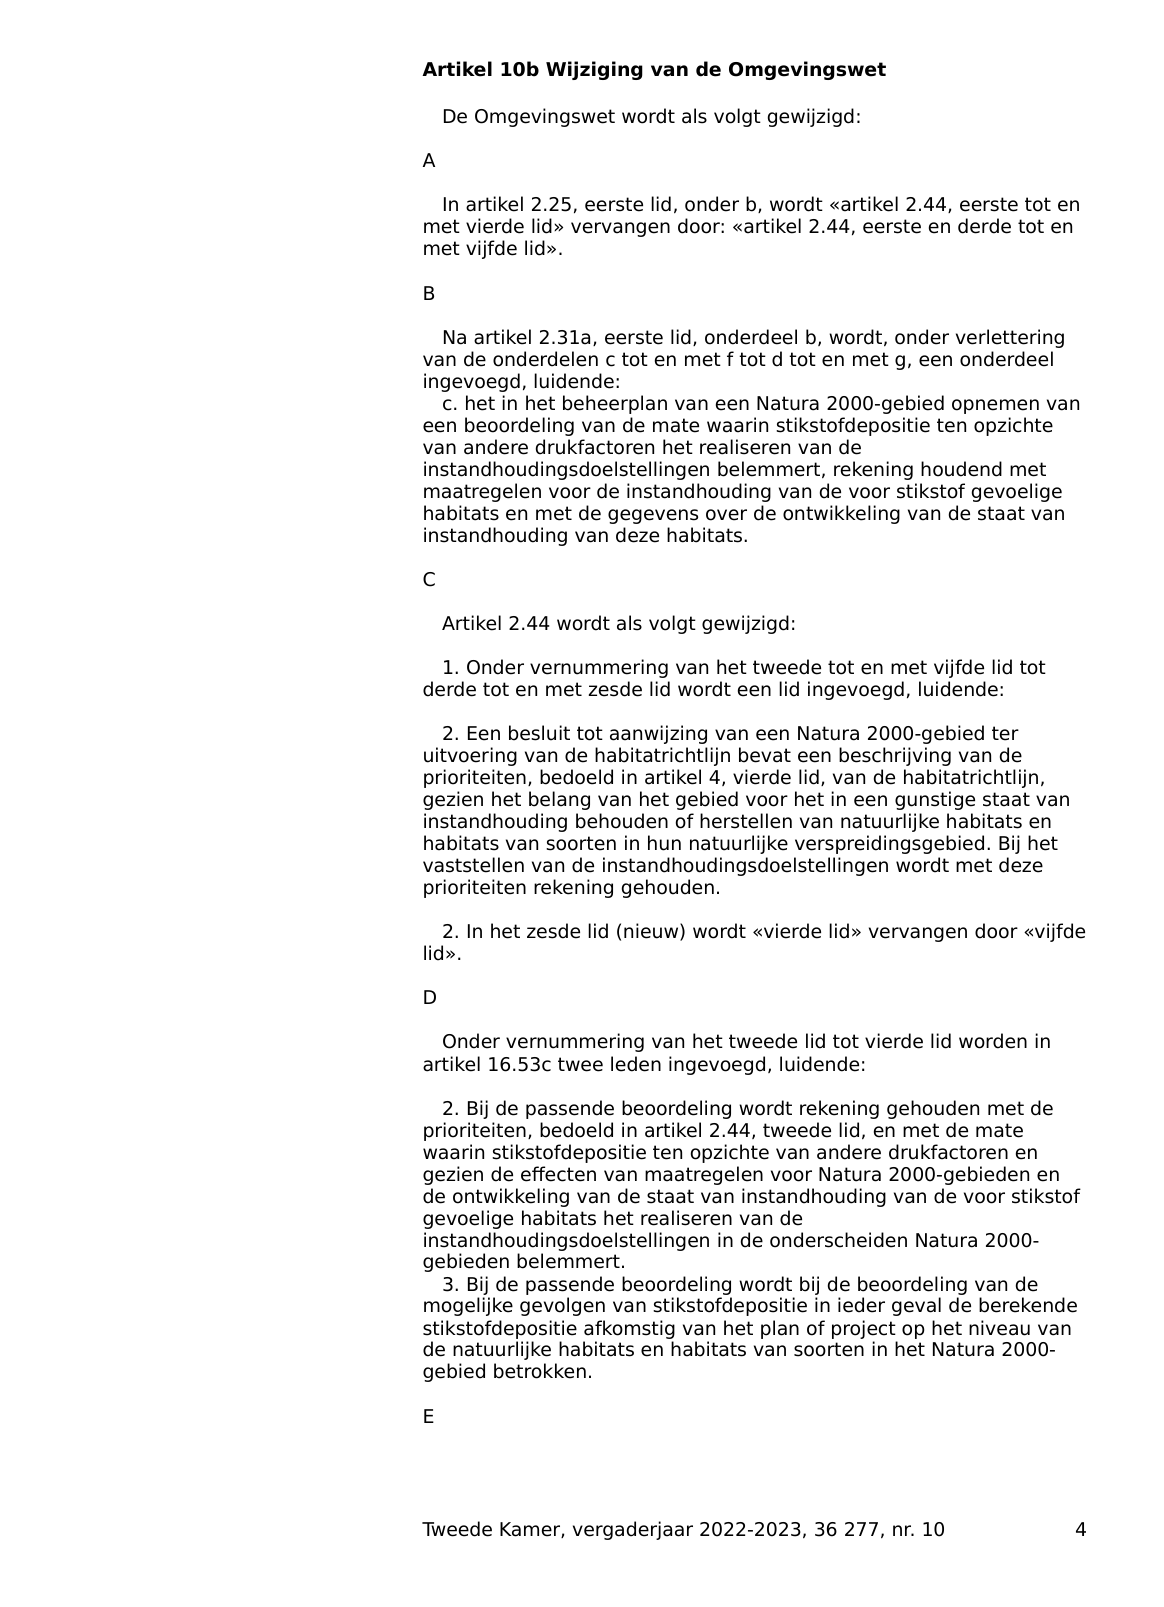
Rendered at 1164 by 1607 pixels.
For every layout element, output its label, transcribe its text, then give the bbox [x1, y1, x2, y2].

text E [422, 1406, 1087, 1427]
text Onder vernummering van het tweede lid tot vierde lid worden in artikel 16.53c twee leden ingevoegd, luidende: [422, 1031, 1087, 1075]
subtitle Artikel 10b Wijziging van de Omgevingswet [422, 59, 1087, 81]
text 2. Bij de passende beoordeling wordt rekening gehouden met de prioriteiten, bedoeld in artikel 2.44, tweede lid, en met de mate waarin stikstofdepositie ten opzichte van andere drukfactoren en gezien de effecten van maatregelen voor Natura 2000-gebieden en de ontwikkeling van de staat van instandhouding van de voor stikstof gevoelige habitats het realiseren van de instandhoudingsdoelstellingen in de onderscheiden Natura 2000-gebieden belemmert. [422, 1098, 1087, 1273]
text A [422, 150, 1087, 172]
text C [422, 569, 1087, 591]
text Na artikel 2.31a, eerste lid, onderdeel b, wordt, onder verlettering van de onderdelen c tot en met f tot d tot en met g, een onderdeel ingevoegd, luidende: [422, 327, 1087, 393]
text In artikel 2.25, eerste lid, onder b, wordt «artikel 2.44, eerste tot en met vierde lid» vervangen door: «artikel 2.44, eerste en derde tot en met vijfde lid». [422, 194, 1087, 260]
text Artikel 2.44 wordt als volgt gewijzigd: [422, 613, 1087, 635]
text 2. In het zesde lid (nieuw) wordt «vierde lid» vervangen door «vijfde lid». [422, 921, 1087, 965]
text De Omgevingswet wordt als volgt gewijzigd: [422, 106, 1087, 128]
text 3. Bij de passende beoordeling wordt bij de beoordeling van de mogelijke gevolgen van stikstofdepositie in ieder geval de berekende stikstofdepositie afkomstig van het plan of project op het niveau van de natuurlijke habitats en habitats van soorten in het Natura 2000-gebied betrokken. [422, 1273, 1087, 1383]
text 2. Een besluit tot aanwijzing van een Natura 2000-gebied ter uitvoering van de habitatrichtlijn bevat een beschrijving van de prioriteiten, bedoeld in artikel 4, vierde lid, van de habitatrichtlijn, gezien het belang van het gebied voor het in een gunstige staat van instandhouding behouden of herstellen van natuurlijke habitats en habitats van soorten in hun natuurlijke verspreidingsgebied. Bij het vaststellen van de instandhoudingsdoelstellingen wordt met deze prioriteiten rekening gehouden. [422, 723, 1087, 899]
text B [422, 282, 1087, 304]
text 1. Onder vernummering van het tweede tot en met vijfde lid tot derde tot en met zesde lid wordt een lid ingevoegd, luidende: [422, 657, 1087, 701]
text D [422, 987, 1087, 1009]
text c. het in het beheerplan van een Natura 2000-gebied opnemen van een beoordeling van de mate waarin stikstofdepositie ten opzichte van andere drukfactoren het realiseren van de instandhoudingsdoelstellingen belemmert, rekening houdend met maatregelen voor de instandhouding van de voor stikstof gevoelige habitats en met de gegevens over de ontwikkeling van de staat van instandhouding van deze habitats. [422, 393, 1087, 546]
